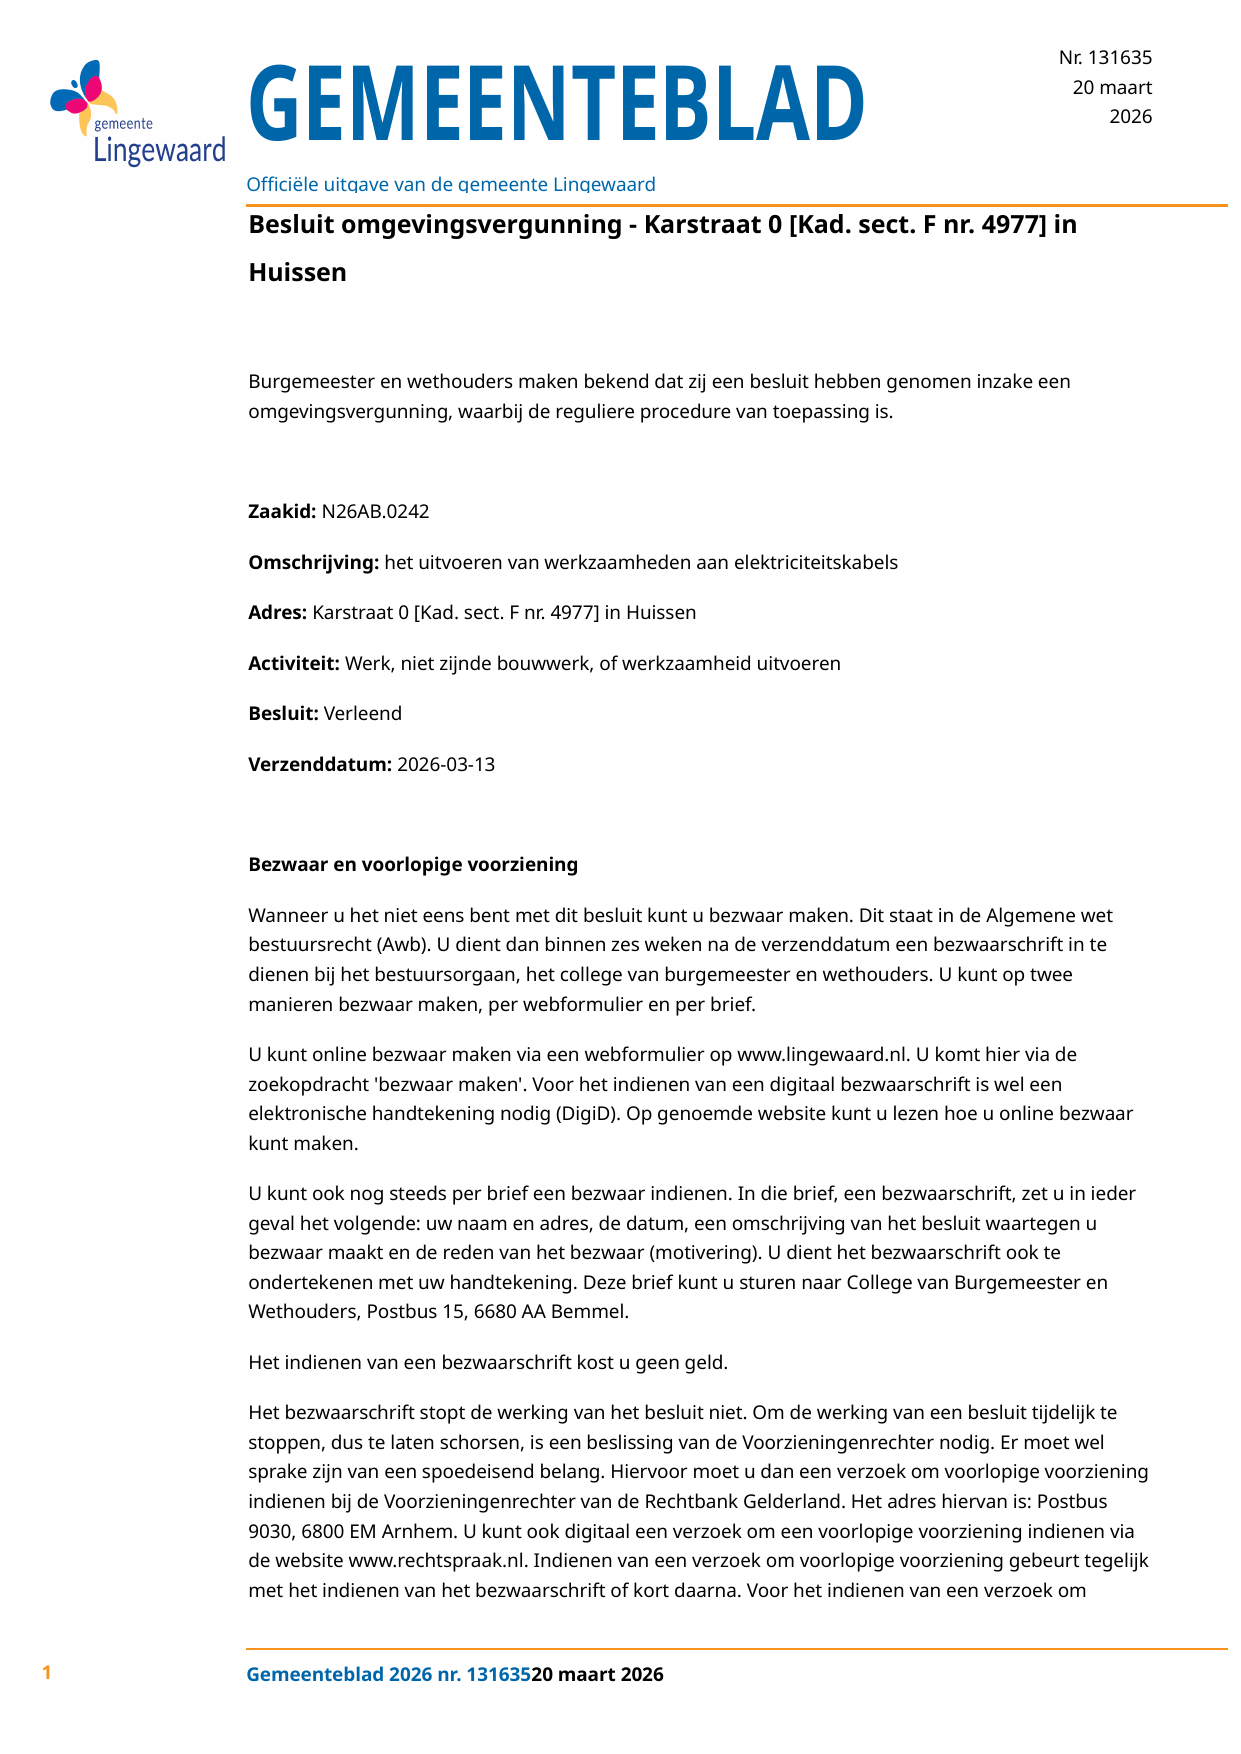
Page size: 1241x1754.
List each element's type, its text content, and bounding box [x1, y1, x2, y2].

text Activiteit: Werk, niet zijnde bouwwerk, of werkzaamheid uitvoeren [248, 650, 1152, 676]
text Wanneer u het niet eens bent met dit besluit kunt u bezwaar maken. Dit staat in de Algemene wet bestuursrecht (Awb). U dient dan binnen zes weken na de verzenddatum een bezwaarschrift in te dienen bij het bestuursorgaan, het college van burgemeester en wethouders. U kunt op twee manieren bezwaar maken, per webformulier en per brief. [248, 902, 1152, 1017]
text Adres: Karstraat 0 [Kad. sect. F nr. 4977] in Huissen [248, 599, 1152, 625]
text U kunt online bezwaar maken via een webformulier op www.lingewaard.nl. U komt hier via de zoekopdracht 'bezwaar maken'. Voor het indienen van een digitaal bezwaarschrift is wel een elektronische handtekening nodig (DigiD). Op genoemde website kunt u lezen hoe u online bezwaar kunt maken. [248, 1041, 1152, 1156]
text Zaakid: N26AB.0242 [248, 499, 1152, 524]
text Bezwaar en voorlopige voorziening [248, 852, 1152, 877]
text Het bezwaarschrift stopt de werking van het besluit niet. Om de werking van een besluit tijdelijk te stoppen, dus te laten schorsen, is een beslissing van de Voorzieningenrechter nodig. Er moet wel sprake zijn van een spoedeisend belang. Hiervoor moet u dan een verzoek om voorlopige voorziening indienen bij de Voorzieningenrechter van de Rechtbank Gelderland. Het adres hiervan is: Postbus 9030, 6800 EM Arnhem. U kunt ook digitaal een verzoek om een voorlopige voorziening indienen via de website www.rechtspraak.nl. Indienen van een verzoek om voorlopige voorziening gebeurt tegelijk met het indienen van het bezwaarschrift of kort daarna. Voor het indienen van een verzoek om [248, 1399, 1152, 1603]
text Verzenddatum: 2026-03-13 [248, 751, 1152, 777]
text Omschrijving: het uitvoeren van werkzaamheden aan elektriciteitskabels [248, 549, 1152, 575]
picture [41, 47, 231, 172]
text Besluit: Verleend [248, 700, 1152, 726]
text U kunt ook nog steeds per brief een bezwaar indienen. In die brief, een bezwaarschrift, zet u in ieder geval het volgende: uw naam en adres, de datum, een omschrijving van het besluit waartegen u bezwaar maakt en de reden van het bezwaar (motivering). U dient het bezwaarschrift ook te ondertekenen met uw handtekening. Deze brief kunt u sturen naar College van Burgemeester en Wethouders, Postbus 15, 6680 AA Bemmel. [248, 1180, 1152, 1324]
text Besluit omgevingsvergunning - Karstraat 0 [Kad. sect. F nr. 4977] in Huissen [248, 207, 1152, 288]
text Burgemeester en wethouders maken bekend dat zij een besluit hebben genomen inzake een omgevingsvergunning, waarbij de reguliere procedure van toepassing is. [248, 368, 1152, 424]
text Het indienen van een bezwaarschrift kost u geen geld. [248, 1349, 1152, 1375]
